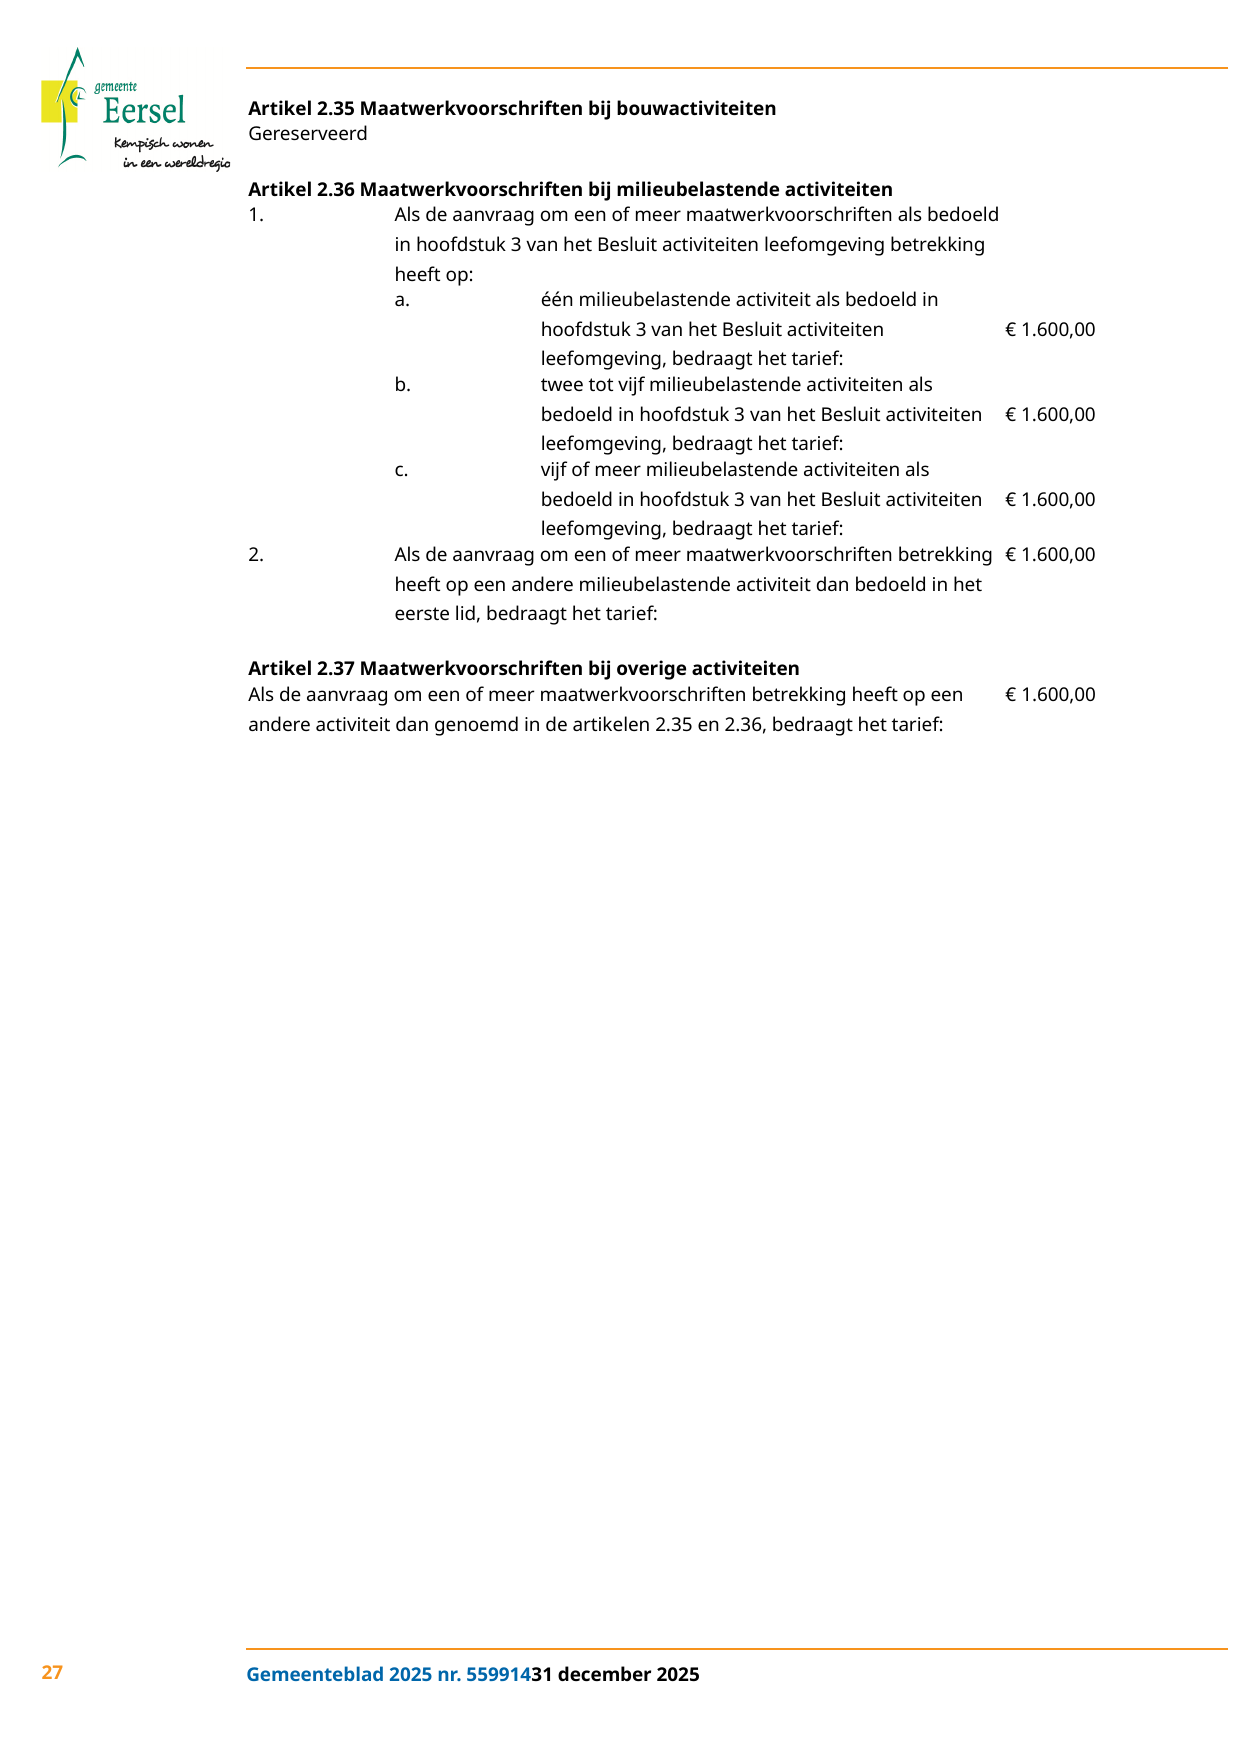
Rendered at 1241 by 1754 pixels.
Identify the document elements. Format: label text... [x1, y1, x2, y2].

table_cell [248, 371, 394, 456]
table_cell [248, 456, 394, 541]
table_cell € 1.600,00 [1005, 541, 1152, 626]
table_cell [1005, 202, 1152, 286]
table_cell [1005, 146, 1152, 202]
table_cell € 1.600,00 [1005, 371, 1152, 456]
table_cell 1. [248, 202, 394, 286]
table_cell Artikel 2.36 Maatwerkvoorschriften bij milieubelastende activiteiten [248, 146, 1005, 202]
table_header Artikel 2.35 Maatwerkvoorschriften bij bouwactiviteiten [248, 95, 1005, 121]
table_cell 2. [248, 541, 394, 626]
table_cell a. [394, 286, 541, 371]
table_cell c. [394, 456, 541, 541]
table_cell [1005, 626, 1152, 681]
table_cell € 1.600,00 [1005, 681, 1152, 737]
table_cell Als de aanvraag om een of meer maatwerkvoorschriften betrekking heeft op een andere activiteit dan genoemd in de artikelen 2.35 en 2.36, bedraagt het tarief: [248, 681, 1005, 737]
table_cell Als de aanvraag om een of meer maatwerkvoorschriften als bedoeld in hoofdstuk 3 van het Besluit activiteiten leefomgeving betrekking heeft op: [394, 202, 1005, 286]
table_cell € 1.600,00 [1005, 286, 1152, 371]
table_cell € 1.600,00 [1005, 456, 1152, 541]
table_cell b. [394, 371, 541, 456]
table_cell Artikel 2.37 Maatwerkvoorschriften bij overige activiteiten [248, 626, 1005, 681]
table_cell Als de aanvraag om een of meer maatwerkvoorschriften betrekking heeft op een andere milieubelastende activiteit dan bedoeld in het eerste lid, bedraagt het tarief: [394, 541, 1005, 626]
table_header [1005, 95, 1152, 121]
table_cell twee tot vijf milieubelastende activiteiten als bedoeld in hoofdstuk 3 van het Besluit activiteiten leefomgeving, bedraagt het tarief: [541, 371, 1005, 456]
table_cell Gereserveerd [248, 121, 1005, 146]
table_cell [248, 286, 394, 371]
table_cell [1005, 121, 1152, 146]
table_cell één milieubelastende activiteit als bedoeld in hoofdstuk 3 van het Besluit activiteiten leefomgeving, bedraagt het tarief: [541, 286, 1005, 371]
table_cell vijf of meer milieubelastende activiteiten als bedoeld in hoofdstuk 3 van het Besluit activiteiten leefomgeving, bedraagt het tarief: [541, 456, 1005, 541]
picture [41, 47, 231, 172]
